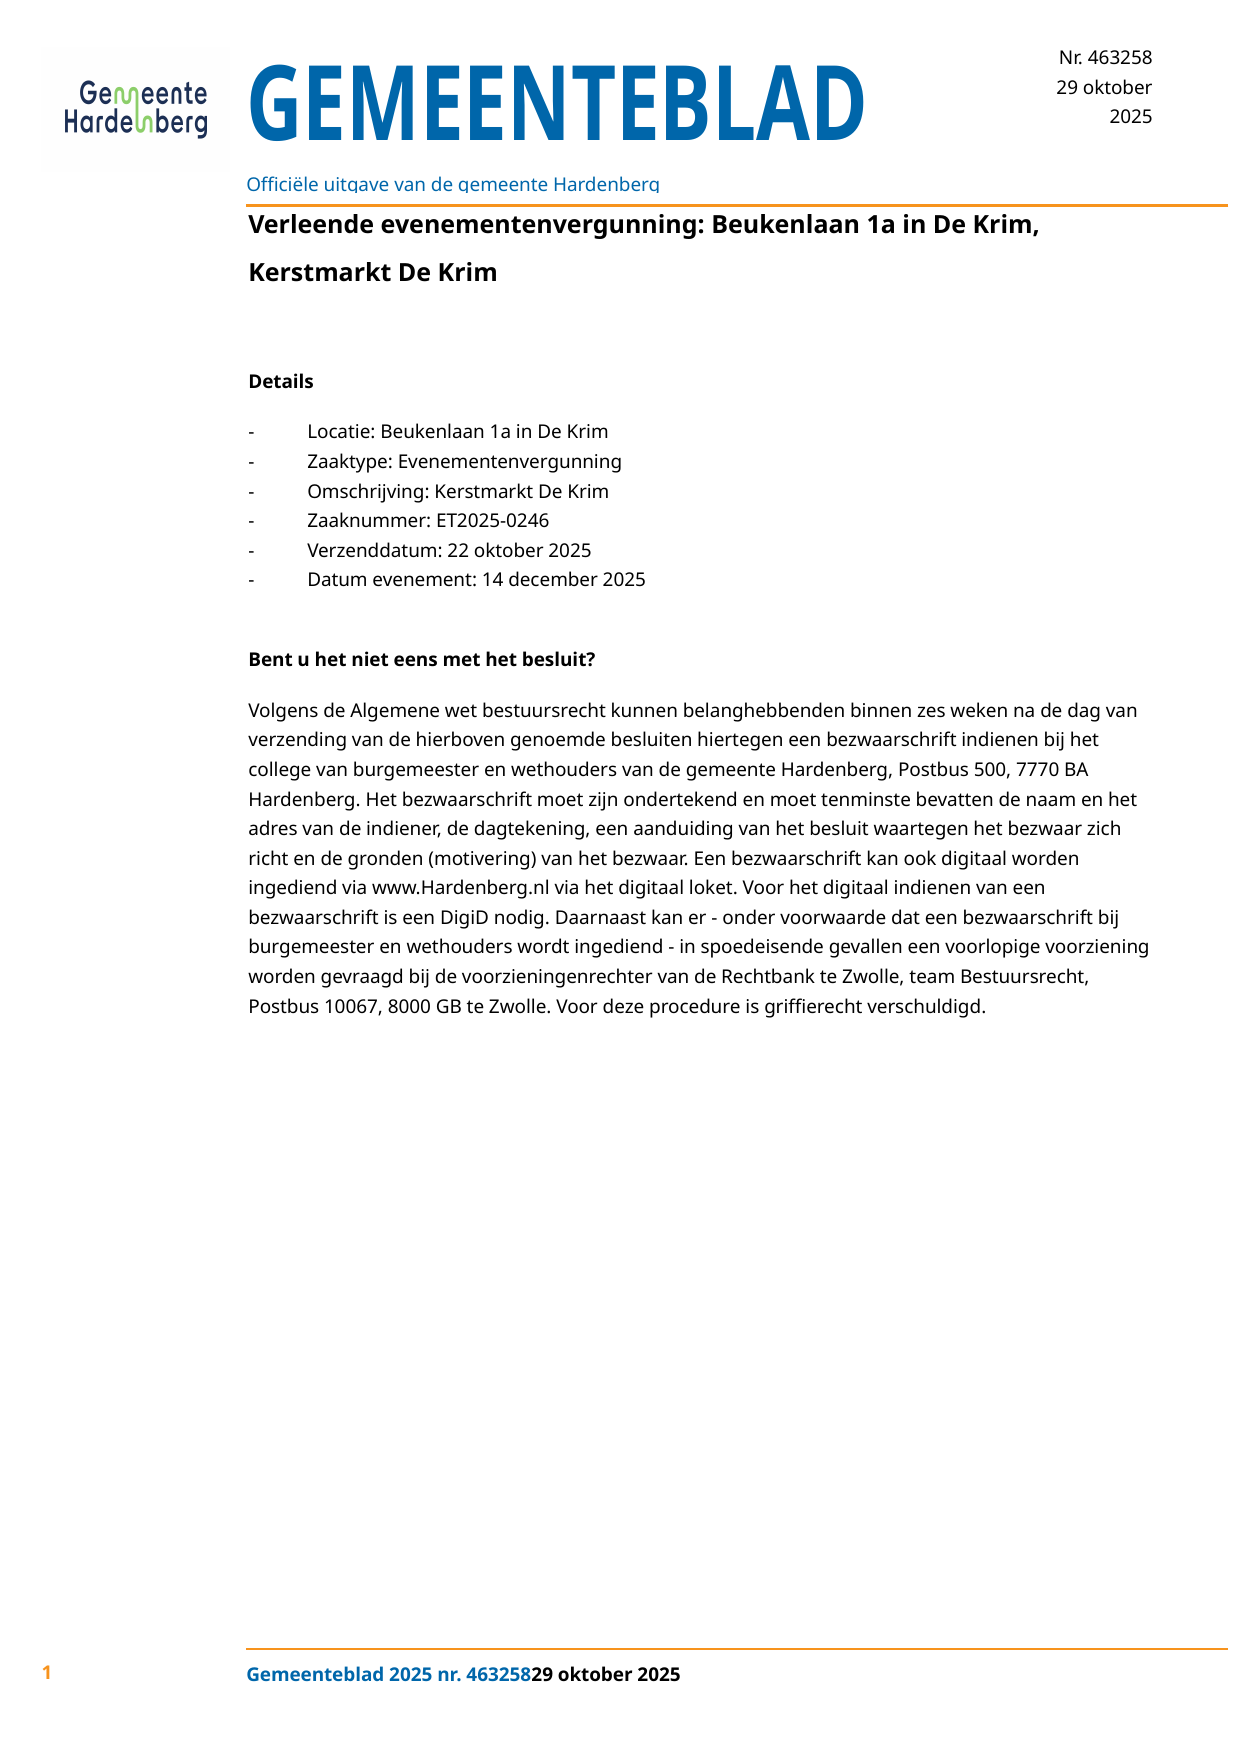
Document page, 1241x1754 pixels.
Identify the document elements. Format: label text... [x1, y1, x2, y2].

text Details [248, 368, 1152, 394]
list Datum evenement: 14 december 2025 [248, 567, 1152, 592]
list Zaaktype: Evenementenvergunning [248, 448, 1152, 474]
text Bent u het niet eens met het besluit? [248, 647, 1152, 672]
text Volgens de Algemene wet bestuursrecht kunnen belanghebbenden binnen zes weken na de dag van verzending van de hierboven genoemde besluiten hiertegen een bezwaarschrift indienen bij het college van burgemeester en wethouders van de gemeente Hardenberg, Postbus 500, 7770 BA Hardenberg. Het bezwaarschrift moet zijn ondertekend en moet tenminste bevatten de naam en het adres van de indiener, de dagtekening, een aanduiding van het besluit waartegen het bezwaar zich richt en de gronden (motivering) van het bezwaar. Een bezwaarschrift kan ook digitaal worden ingediend via www.Hardenberg.nl via het digitaal loket. Voor het digitaal indienen van een bezwaarschrift is een DigiD nodig. Daarnaast kan er - onder voorwaarde dat een bezwaarschrift bij burgemeester en wethouders wordt ingediend - in spoedeisende gevallen een voorlopige voorziening worden gevraagd bij de voorzieningenrechter van de Rechtbank te Zwolle, team Bestuursrecht, Postbus 10067, 8000 GB te Zwolle. Voor deze procedure is griffierecht verschuldigd. [248, 697, 1152, 1019]
list Omschrijving: Kerstmarkt De Krim [248, 478, 1152, 504]
list Locatie: Beukenlaan 1a in De Krim [248, 419, 1152, 444]
list Zaaknummer: ET2025-0246 [248, 507, 1152, 533]
text Verleende evenementenvergunning: Beukenlaan 1a in De Krim, Kerstmarkt De Krim [248, 207, 1152, 288]
list Verzenddatum: 22 oktober 2025 [248, 537, 1152, 563]
picture [41, 47, 231, 172]
